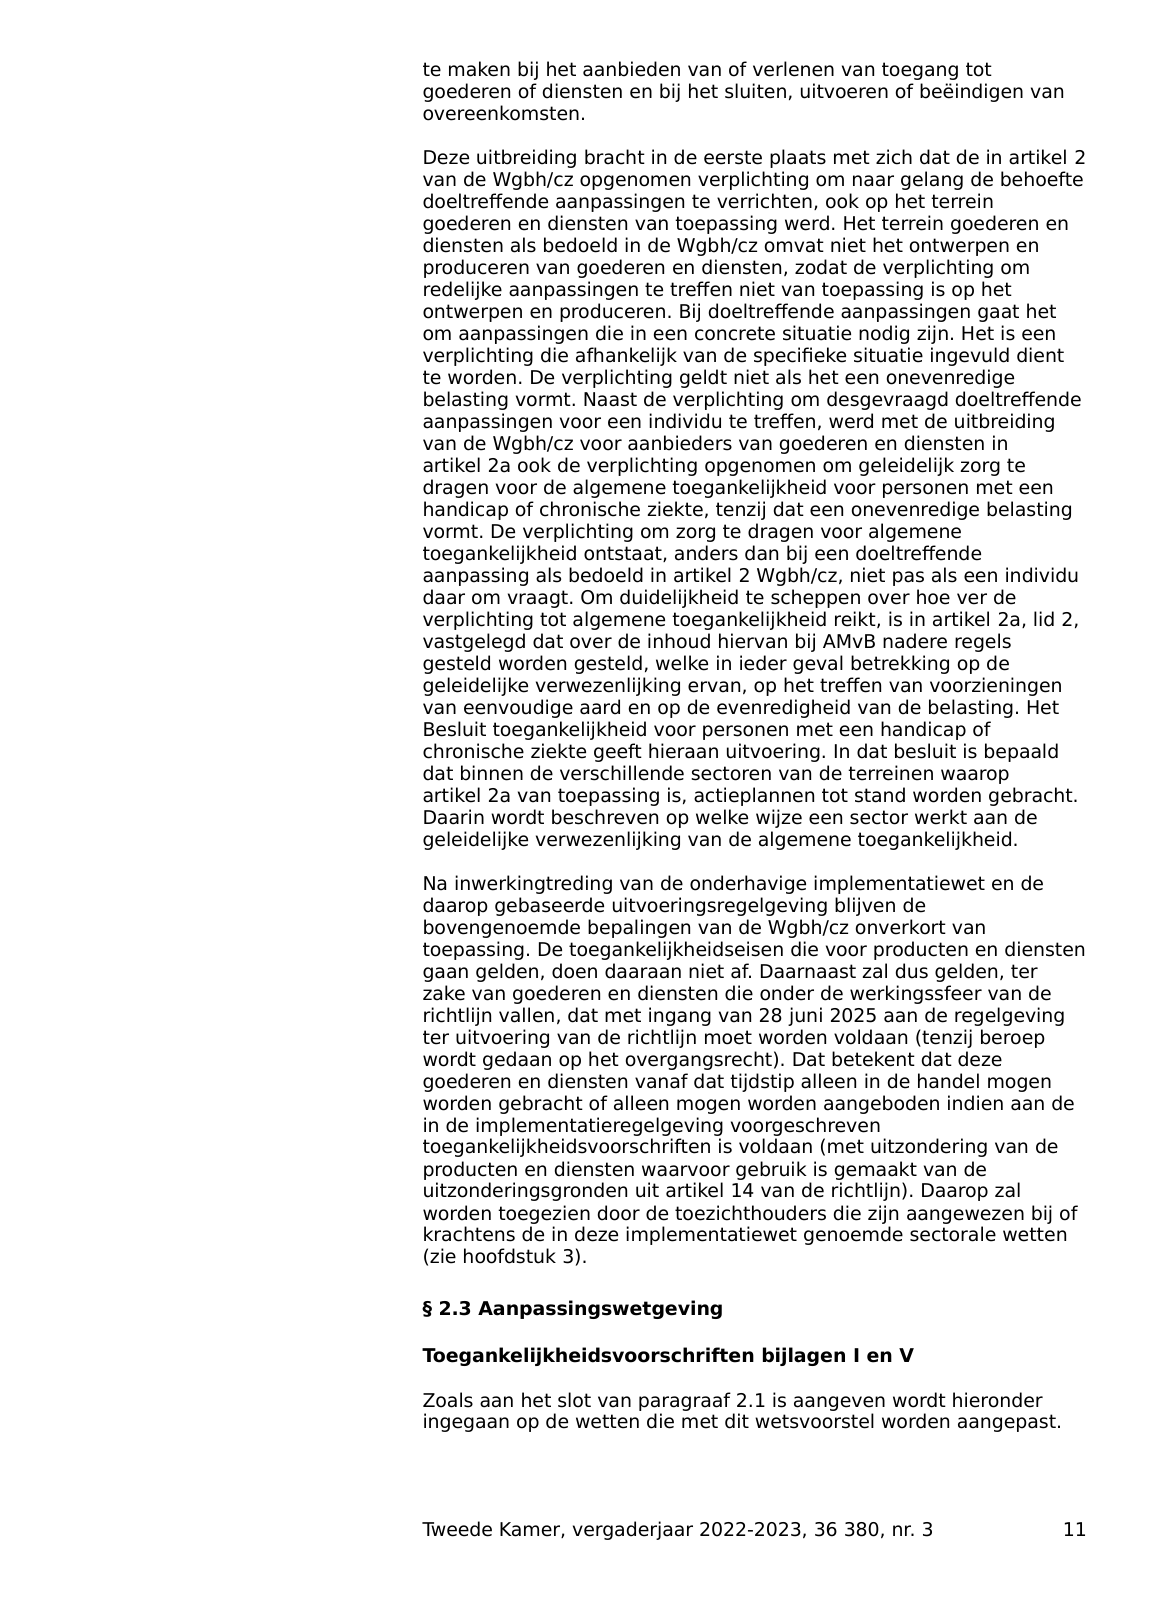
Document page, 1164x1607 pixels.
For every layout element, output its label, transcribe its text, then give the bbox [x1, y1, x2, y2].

text te maken bij het aanbieden van of verlenen van toegang tot goederen of diensten en bij het sluiten, uitvoeren of beëindigen van overeenkomsten. [422, 59, 1087, 125]
subtitle § 2.3 Aanpassingswetgeving [422, 1298, 1087, 1320]
text Zoals aan het slot van paragraaf 2.1 is aangeven wordt hieronder ingegaan op de wetten die met dit wetsvoorstel worden aangepast. [422, 1389, 1087, 1433]
text Deze uitbreiding bracht in de eerste plaats met zich dat de in artikel 2 van de Wgbh/cz opgenomen verplichting om naar gelang de behoefte doeltreffende aanpassingen te verrichten, ook op het terrein goederen en diensten van toepassing werd. Het terrein goederen en diensten als bedoeld in de Wgbh/cz omvat niet het ontwerpen en produceren van goederen en diensten, zodat de verplichting om redelijke aanpassingen te treffen niet van toepassing is op het ontwerpen en produceren. Bij doeltreffende aanpassingen gaat het om aanpassingen die in een concrete situatie nodig zijn. Het is een verplichting die afhankelijk van de specifieke situatie ingevuld dient te worden. De verplichting geldt niet als het een onevenredige belasting vormt. Naast de verplichting om desgevraagd doeltreffende aanpassingen voor een individu te treffen, werd met de uitbreiding van de Wgbh/cz voor aanbieders van goederen en diensten in artikel 2a ook de verplichting opgenomen om geleidelijk zorg te dragen voor de algemene toegankelijkheid voor personen met een handicap of chronische ziekte, tenzij dat een onevenredige belasting vormt. De verplichting om zorg te dragen voor algemene toegankelijkheid ontstaat, anders dan bij een doeltreffende aanpassing als bedoeld in artikel 2 Wgbh/cz, niet pas als een individu daar om vraagt. Om duidelijkheid te scheppen over hoe ver de verplichting tot algemene toegankelijkheid reikt, is in artikel 2a, lid 2, vastgelegd dat over de inhoud hiervan bij AMvB nadere regels gesteld worden gesteld, welke in ieder geval betrekking op de geleidelijke verwezenlijking ervan, op het treffen van voorzieningen van eenvoudige aard en op de evenredigheid van de belasting. Het Besluit toegankelijkheid voor personen met een handicap of chronische ziekte geeft hieraan uitvoering. In dat besluit is bepaald dat binnen de verschillende sectoren van de terreinen waarop artikel 2a van toepassing is, actieplannen tot stand worden gebracht. Daarin wordt beschreven op welke wijze een sector werkt aan de geleidelijke verwezenlijking van de algemene toegankelijkheid. [422, 147, 1087, 851]
subtitle Toegankelijkheidsvoorschriften bijlagen I en V [422, 1345, 1087, 1367]
text Na inwerkingtreding van de onderhavige implementatiewet en de daarop gebaseerde uitvoeringsregelgeving blijven de bovengenoemde bepalingen van de Wgbh/cz onverkort van toepassing. De toegankelijkheidseisen die voor producten en diensten gaan gelden, doen daaraan niet af. Daarnaast zal dus gelden, ter zake van goederen en diensten die onder de werkingssfeer van de richtlijn vallen, dat met ingang van 28 juni 2025 aan de regelgeving ter uitvoering van de richtlijn moet worden voldaan (tenzij beroep wordt gedaan op het overgangsrecht). Dat betekent dat deze goederen en diensten vanaf dat tijdstip alleen in de handel mogen worden gebracht of alleen mogen worden aangeboden indien aan de in de implementatieregelgeving voorgeschreven toegankelijkheidsvoorschriften is voldaan (met uitzondering van de producten en diensten waarvoor gebruik is gemaakt van de uitzonderingsgronden uit artikel 14 van de richtlijn). Daarop zal worden toegezien door de toezichthouders die zijn aangewezen bij of krachtens de in deze implementatiewet genoemde sectorale wetten (zie hoofdstuk 3). [422, 873, 1087, 1268]
